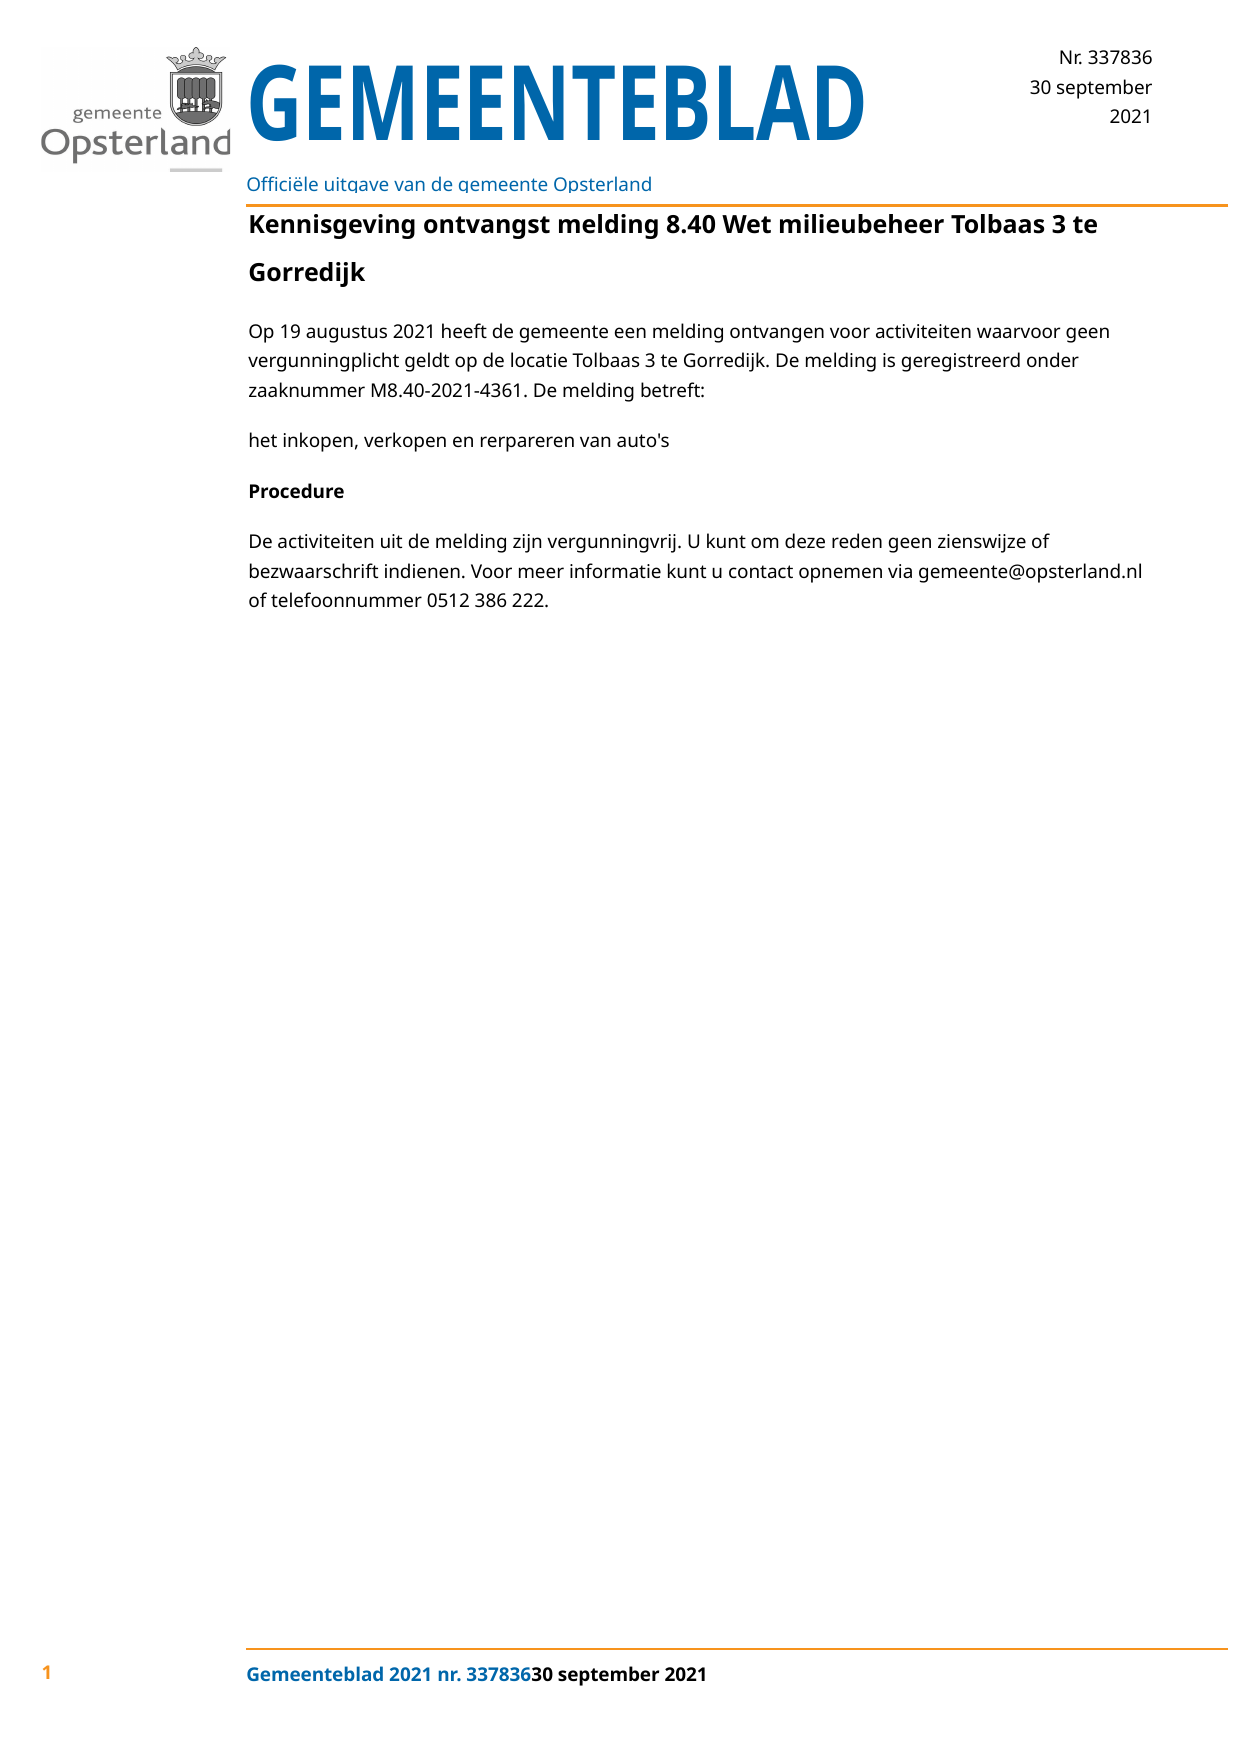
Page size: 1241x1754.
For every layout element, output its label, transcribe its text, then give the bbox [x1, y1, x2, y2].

text Kennisgeving ontvangst melding 8.40 Wet milieubeheer Tolbaas 3 te Gorredijk [248, 207, 1152, 288]
text De activiteiten uit de melding zijn vergunningvrij. U kunt om deze reden geen zienswijze of bezwaarschrift indienen. Voor meer informatie kunt u contact opnemen via gemeente@opsterland.nl of telefoonnummer 0512 386 222. [248, 528, 1152, 613]
picture [41, 47, 231, 172]
text Procedure [248, 478, 1152, 504]
text Op 19 augustus 2021 heeft de gemeente een melding ontvangen voor activiteiten waarvoor geen vergunningplicht geldt op de locatie Tolbaas 3 te Gorredijk. De melding is geregistreerd onder zaaknummer M8.40-2021-4361. De melding betreft: [248, 318, 1152, 403]
text het inkopen, verkopen en rerpareren van auto's [248, 427, 1152, 453]
